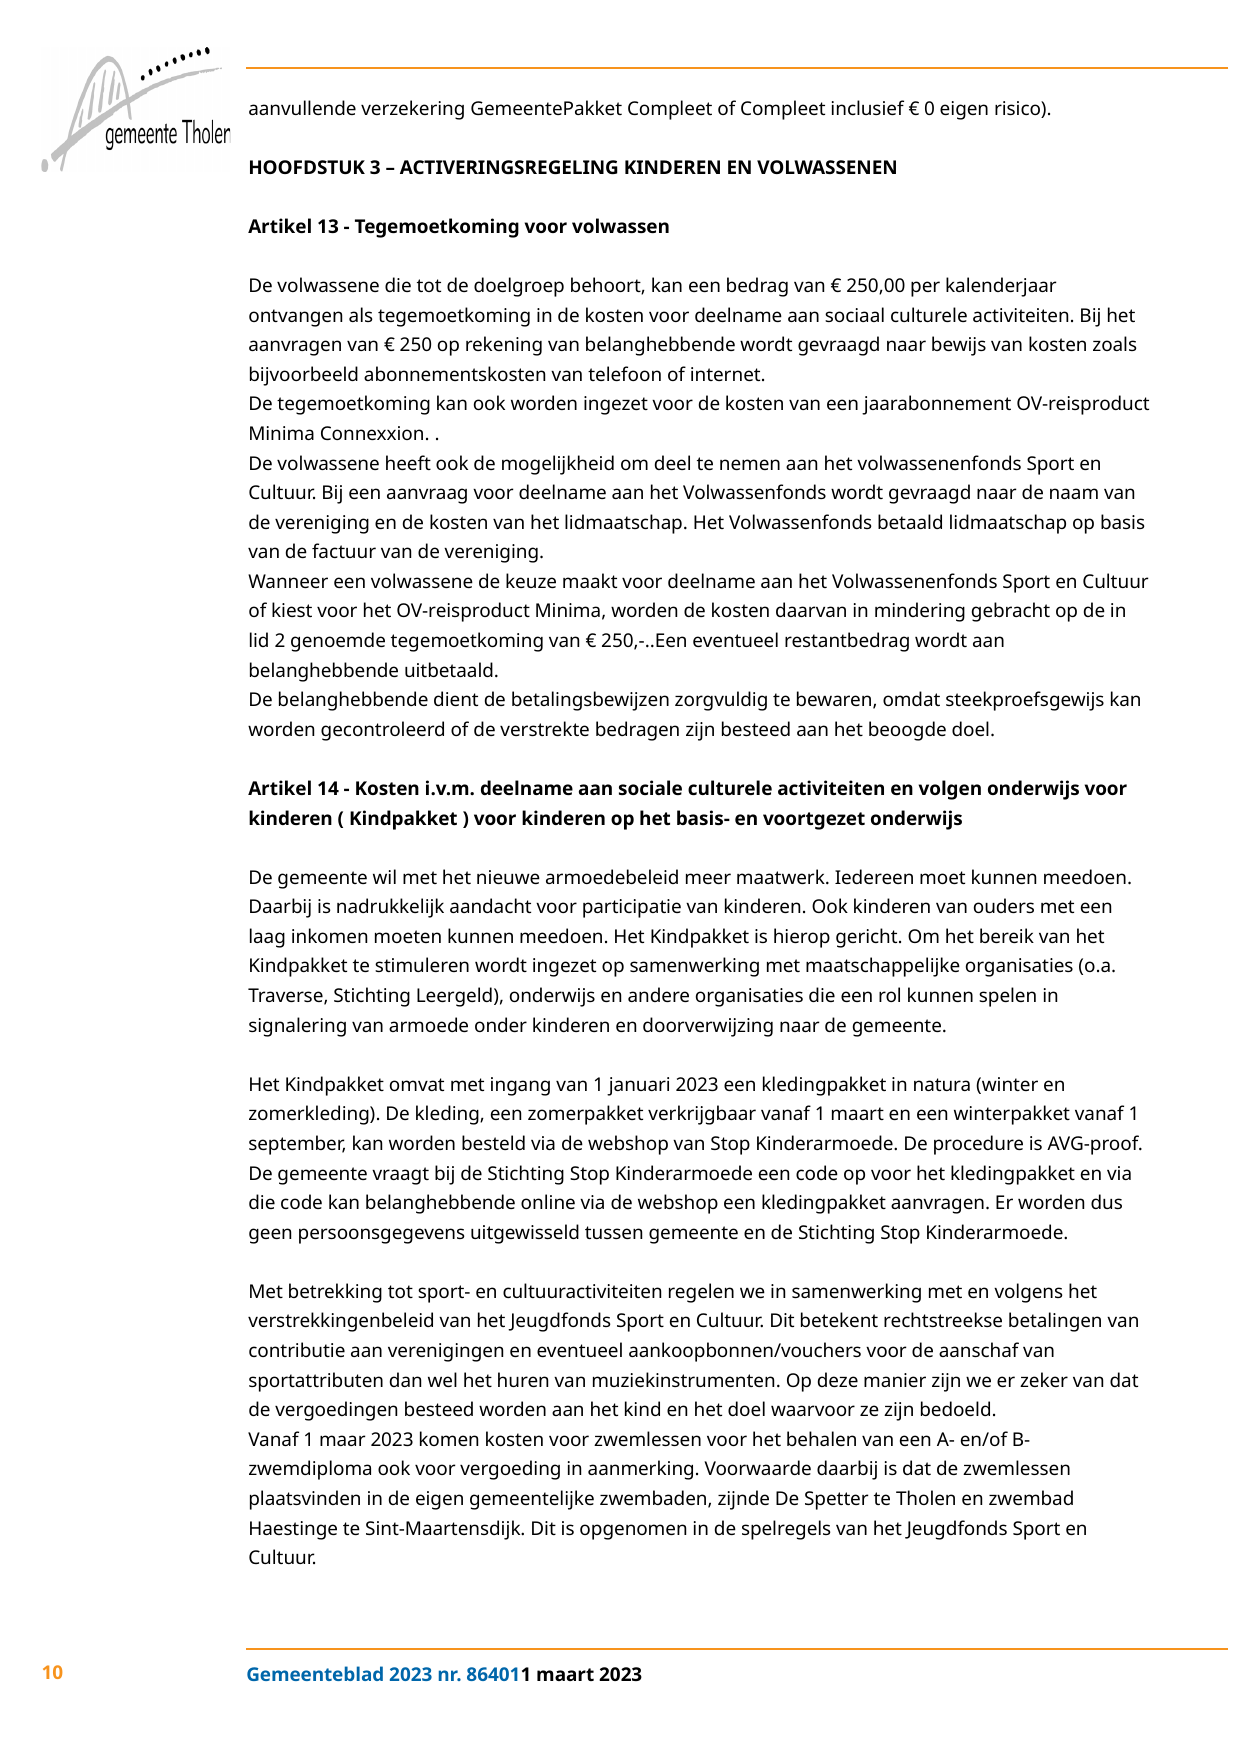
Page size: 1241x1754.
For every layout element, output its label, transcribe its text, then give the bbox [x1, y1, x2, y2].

text De belanghebbende dient de betalingsbewijzen zorgvuldig te bewaren, omdat steekproefsgewijs kan worden gecontroleerd of de verstrekte bedragen zijn besteed aan het beoogde doel. [248, 686, 1152, 742]
picture [41, 47, 231, 172]
text De gemeente vraagt bij de Stichting Stop Kinderarmoede een code op voor het kledingpakket en via die code kan belanghebbende online via de webshop een kledingpakket aanvragen. Er worden dus geen persoonsgegevens uitgewisseld tussen gemeente en de Stichting Stop Kinderarmoede. [248, 1160, 1152, 1245]
text Artikel 13 - Tegemoetkoming voor volwassen [248, 213, 1152, 239]
text Wanneer een volwassene de keuze maakt voor deelname aan het Volwassenenfonds Sport en Cultuur of kiest voor het OV-reisproduct Minima, worden de kosten daarvan in mindering gebracht op de in lid 2 genoemde tegemoetkoming van € 250,-..Een eventueel restantbedrag wordt aan belanghebbende uitbetaald. [248, 568, 1152, 683]
text aanvullende verzekering GemeentePakket Compleet of Compleet inclusief € 0 eigen risico). [248, 95, 1152, 121]
text Het Kindpakket omvat met ingang van 1 januari 2023 een kledingpakket in natura (winter en zomerkleding). De kleding, een zomerpakket verkrijgbaar vanaf 1 maart en een winterpakket vanaf 1 september, kan worden besteld via de webshop van Stop Kinderarmoede. De procedure is AVG-proof. [248, 1071, 1152, 1156]
text De volwassene die tot de doelgroep behoort, kan een bedrag van € 250,00 per kalenderjaar ontvangen als tegemoetkoming in de kosten voor deelname aan sociaal culturele activiteiten. Bij het aanvragen van € 250 op rekening van belanghebbende wordt gevraagd naar bewijs van kosten zoals bijvoorbeeld abonnementskosten van telefoon of internet. [248, 272, 1152, 387]
text Artikel 14 - Kosten i.v.m. deelname aan sociale culturele activiteiten en volgen onderwijs voor kinderen ( Kindpakket ) voor kinderen op het basis- en voortgezet onderwijs [248, 775, 1152, 831]
text Met betrekking tot sport- en cultuuractiviteiten regelen we in samenwerking met en volgens het verstrekkingenbeleid van het Jeugdfonds Sport en Cultuur. Dit betekent rechtstreekse betalingen van contributie aan verenigingen en eventueel aankoopbonnen/vouchers voor de aanschaf van sportattributen dan wel het huren van muziekinstrumenten. Op deze manier zijn we er zeker van dat de vergoedingen besteed worden aan het kind en het doel waarvoor ze zijn bedoeld. [248, 1278, 1152, 1422]
text Vanaf 1 maar 2023 komen kosten voor zwemlessen voor het behalen van een A- en/of B-zwemdiploma ook voor vergoeding in aanmerking. Voorwaarde daarbij is dat de zwemlessen plaatsvinden in de eigen gemeentelijke zwembaden, zijnde De Spetter te Tholen en zwembad Haestinge te Sint-Maartensdijk. Dit is opgenomen in de spelregels van het Jeugdfonds Sport en Cultuur. [248, 1426, 1152, 1570]
text HOOFDSTUK 3 – ACTIVERINGSREGELING KINDEREN EN VOLWASSENEN [248, 154, 1152, 180]
text De volwassene heeft ook de mogelijkheid om deel te nemen aan het volwassenenfonds Sport en Cultuur. Bij een aanvraag voor deelname aan het Volwassenfonds wordt gevraagd naar de naam van de vereniging en de kosten van het lidmaatschap. Het Volwassenfonds betaald lidmaatschap op basis van de factuur van de vereniging. [248, 450, 1152, 564]
text De gemeente wil met het nieuwe armoedebeleid meer maatwerk. Iedereen moet kunnen meedoen. Daarbij is nadrukkelijk aandacht voor participatie van kinderen. Ook kinderen van ouders met een laag inkomen moeten kunnen meedoen. Het Kindpakket is hierop gericht. Om het bereik van het Kindpakket te stimuleren wordt ingezet op samenwerking met maatschappelijke organisaties (o.a. Traverse, Stichting Leergeld), onderwijs en andere organisaties die een rol kunnen spelen in signalering van armoede onder kinderen en doorverwijzing naar de gemeente. [248, 864, 1152, 1038]
text De tegemoetkoming kan ook worden ingezet voor de kosten van een jaarabonnement OV-reisproduct Minima Connexxion. . [248, 391, 1152, 446]
